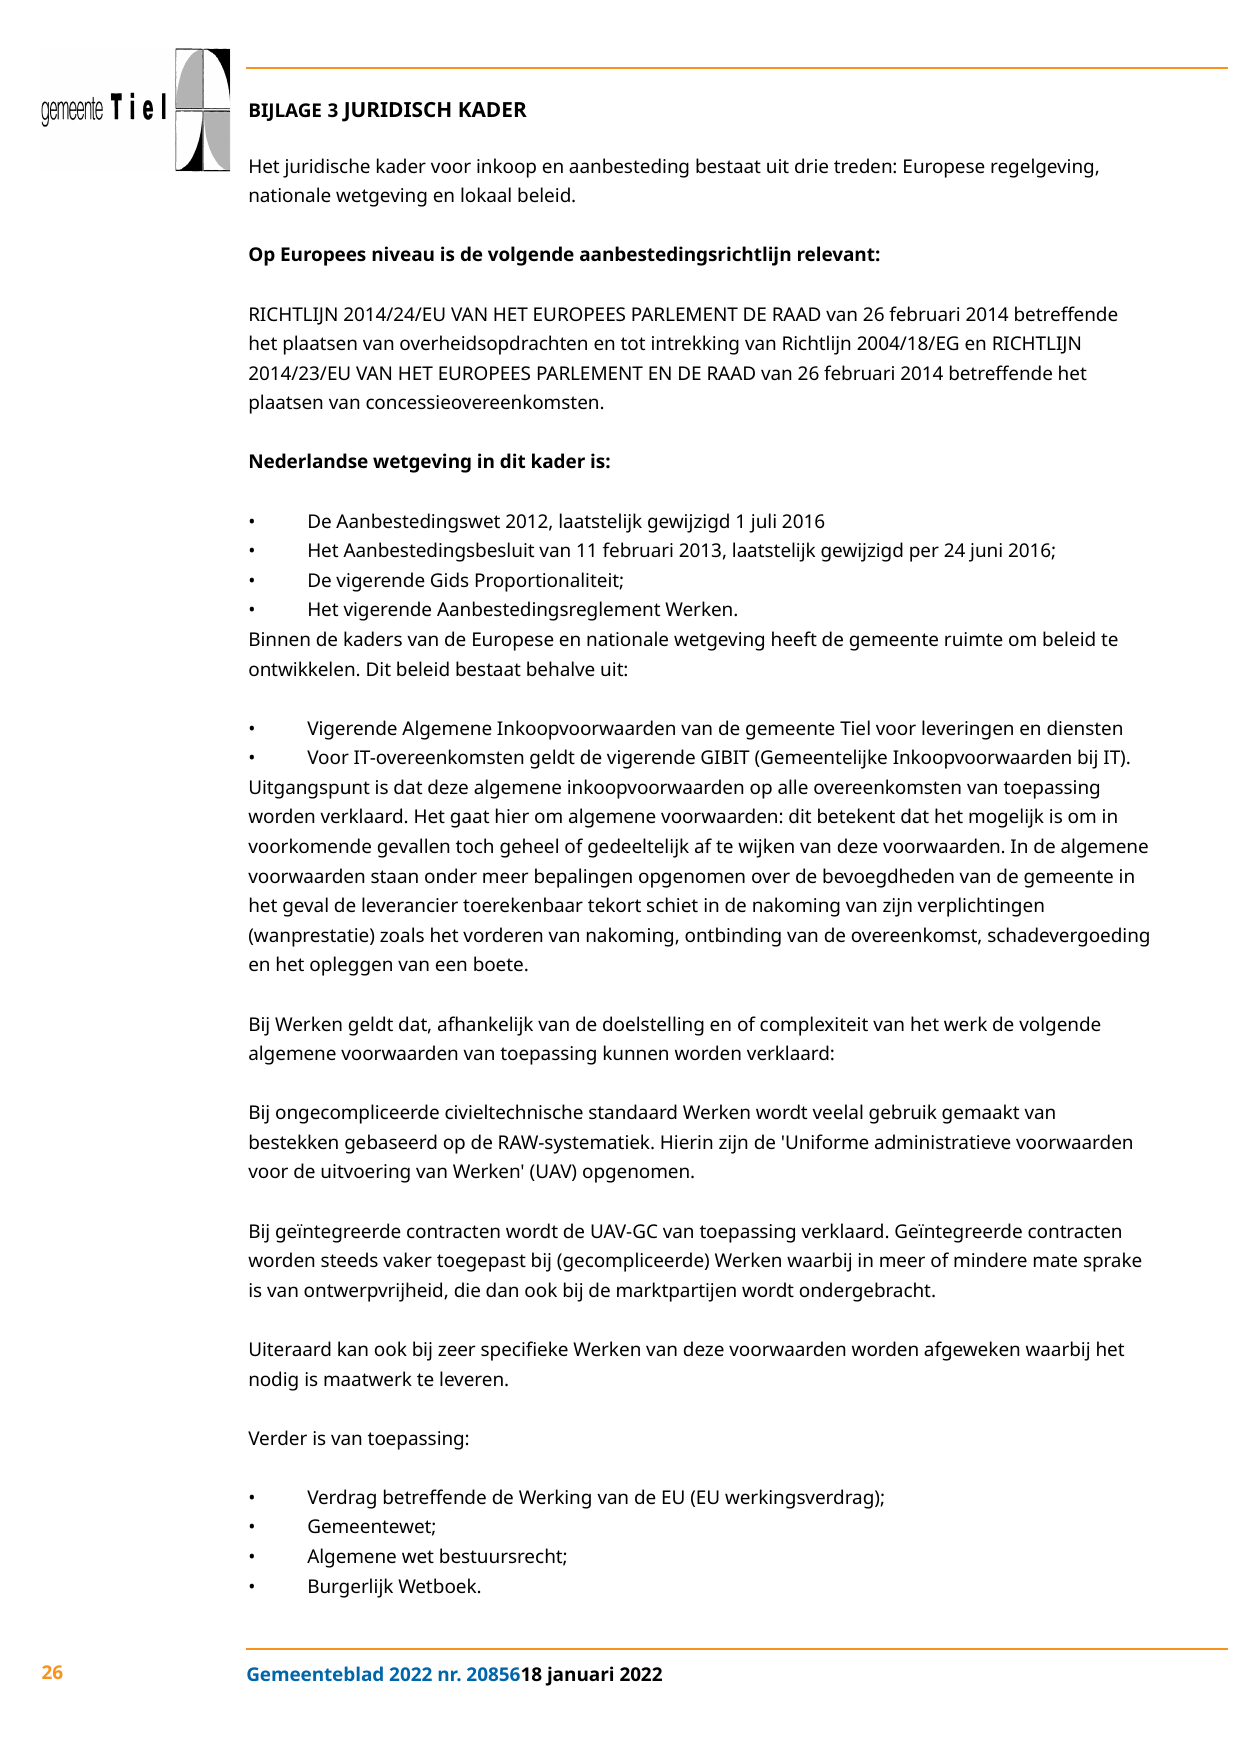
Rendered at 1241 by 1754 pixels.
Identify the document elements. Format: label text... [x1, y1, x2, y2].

list De Aanbestedingswet 2012, laatstelijk gewijzigd 1 juli 2016 [248, 508, 1152, 534]
list Burgerlijk Wetboek. [248, 1573, 1152, 1599]
text BIJLAGE 3 JURIDISCH KADER [248, 95, 1152, 123]
list De vigerende Gids Proportionaliteit; [248, 567, 1152, 593]
picture [41, 47, 231, 172]
list Algemene wet bestuursrecht; [248, 1543, 1152, 1569]
text Verder is van toepassing: [248, 1425, 1152, 1451]
text Binnen de kaders van de Europese en nationale wetgeving heeft de gemeente ruimte om beleid te ontwikkelen. Dit beleid bestaat behalve uit: [248, 626, 1152, 682]
text Bij ongecompliceerde civieltechnische standaard Werken wordt veelal gebruik gemaakt van bestekken gebaseerd op de RAW-systematiek. Hierin zijn de 'Uniforme administratieve voorwaarden voor de uitvoering van Werken' (UAV) opgenomen. [248, 1099, 1152, 1184]
text RICHTLIJN 2014/24/EU VAN HET EUROPEES PARLEMENT DE RAAD van 26 februari 2014 betreffende het plaatsen van overheidsopdrachten en tot intrekking van Richtlijn 2004/18/EG en RICHTLIJN 2014/23/EU VAN HET EUROPEES PARLEMENT EN DE RAAD van 26 februari 2014 betreffende het plaatsen van concessieovereenkomsten. [248, 301, 1152, 415]
list Vigerende Algemene Inkoopvoorwaarden van de gemeente Tiel voor leveringen en diensten [248, 715, 1152, 741]
list Voor IT-overeenkomsten geldt de vigerende GIBIT (Gemeentelijke Inkoopvoorwaarden bij IT). [248, 744, 1152, 770]
text Het juridische kader voor inkoop en aanbesteding bestaat uit drie treden: Europese regelgeving, nationale wetgeving en lokaal beleid. [248, 153, 1152, 208]
list Verdrag betreffende de Werking van de EU (EU werkingsverdrag); [248, 1484, 1152, 1510]
text Bij geïntegreerde contracten wordt de UAV-GC van toepassing verklaard. Geïntegreerde contracten worden steeds vaker toegepast bij (gecompliceerde) Werken waarbij in meer of mindere mate sprake is van ontwerpvrijheid, die dan ook bij de marktpartijen wordt ondergebracht. [248, 1218, 1152, 1303]
text Uiteraard kan ook bij zeer specifieke Werken van deze voorwaarden worden afgeweken waarbij het nodig is maatwerk te leveren. [248, 1336, 1152, 1392]
text Bij Werken geldt dat, afhankelijk van de doelstelling en of complexiteit van het werk de volgende algemene voorwaarden van toepassing kunnen worden verklaard: [248, 1011, 1152, 1066]
list Gemeentewet; [248, 1514, 1152, 1539]
text Nederlandse wetgeving in dit kader is: [248, 449, 1152, 474]
list Het Aanbestedingsbesluit van 11 februari 2013, laatstelijk gewijzigd per 24 juni 2016; [248, 537, 1152, 563]
list Het vigerende Aanbestedingsreglement Werken. [248, 597, 1152, 622]
text Uitgangspunt is dat deze algemene inkoopvoorwaarden op alle overeenkomsten van toepassing worden verklaard. Het gaat hier om algemene voorwaarden: dit betekent dat het mogelijk is om in voorkomende gevallen toch geheel of gedeeltelijk af te wijken van deze voorwaarden. In de algemene voorwaarden staan onder meer bepalingen opgenomen over de bevoegdheden van de gemeente in het geval de leverancier toerekenbaar tekort schiet in de nakoming van zijn verplichtingen (wanprestatie) zoals het vorderen van nakoming, ontbinding van de overeenkomst, schadevergoeding en het opleggen van een boete. [248, 774, 1152, 977]
text Op Europees niveau is de volgende aanbestedingsrichtlijn relevant: [248, 242, 1152, 267]
